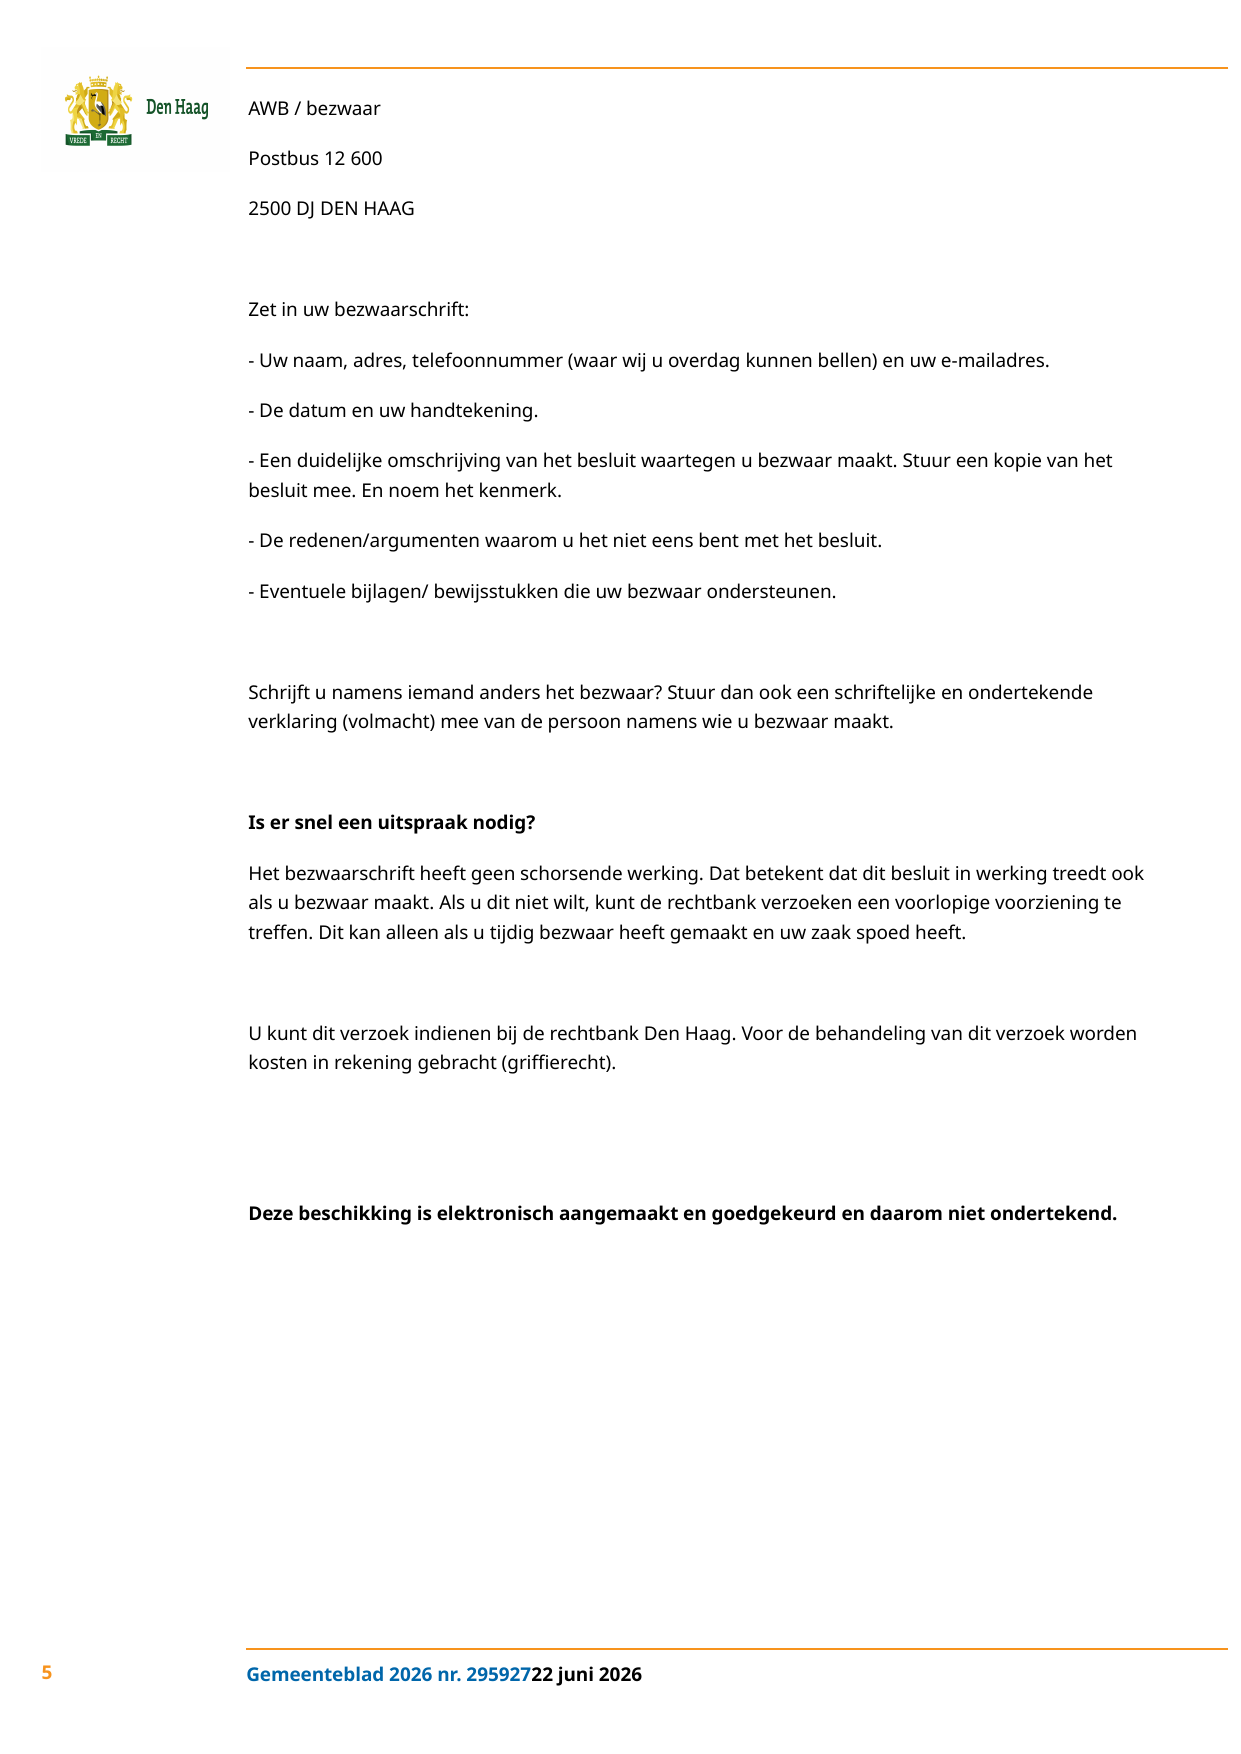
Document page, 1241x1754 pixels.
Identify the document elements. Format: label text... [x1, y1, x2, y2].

text AWB / bezwaar [248, 95, 1152, 121]
text Zet in uw bezwaarschrift: [248, 296, 1152, 322]
text Schrijft u namens iemand anders het bezwaar? Stuur dan ook een schriftelijke en ondertekende verklaring (volmacht) mee van de persoon namens wie u bezwaar maakt. [248, 679, 1152, 734]
text - Uw naam, adres, telefoonnummer (waar wij u overdag kunnen bellen) en uw e-mailadres. [248, 347, 1152, 373]
text Het bezwaarschrift heeft geen schorsende werking. Dat betekent dat dit besluit in werking treedt ook als u bezwaar maakt. Als u dit niet wilt, kunt de rechtbank verzoeken een voorlopige voorziening te treffen. Dit kan alleen als u tijdig bezwaar heeft gemaakt en uw zaak spoed heeft. [248, 860, 1152, 945]
text - De redenen/argumenten waarom u het niet eens bent met het besluit. [248, 528, 1152, 553]
text 2500 DJ DEN HAAG [248, 196, 1152, 221]
text U kunt dit verzoek indienen bij de rechtbank Den Haag. Voor de behandeling van dit verzoek worden kosten in rekening gebracht (griffierecht). [248, 1020, 1152, 1075]
text - De datum en uw handtekening. [248, 397, 1152, 423]
text Postbus 12 600 [248, 145, 1152, 171]
text Deze beschikking is elektronisch aangemaakt en goedgekeurd en daarom niet ondertekend. [248, 1201, 1152, 1226]
text Is er snel een uitspraak nodig? [248, 809, 1152, 835]
text - Een duidelijke omschrijving van het besluit waartegen u bezwaar maakt. Stuur een kopie van het besluit mee. En noem het kenmerk. [248, 448, 1152, 503]
picture [41, 47, 231, 172]
text - Eventuele bijlagen/ bewijsstukken die uw bezwaar ondersteunen. [248, 578, 1152, 604]
